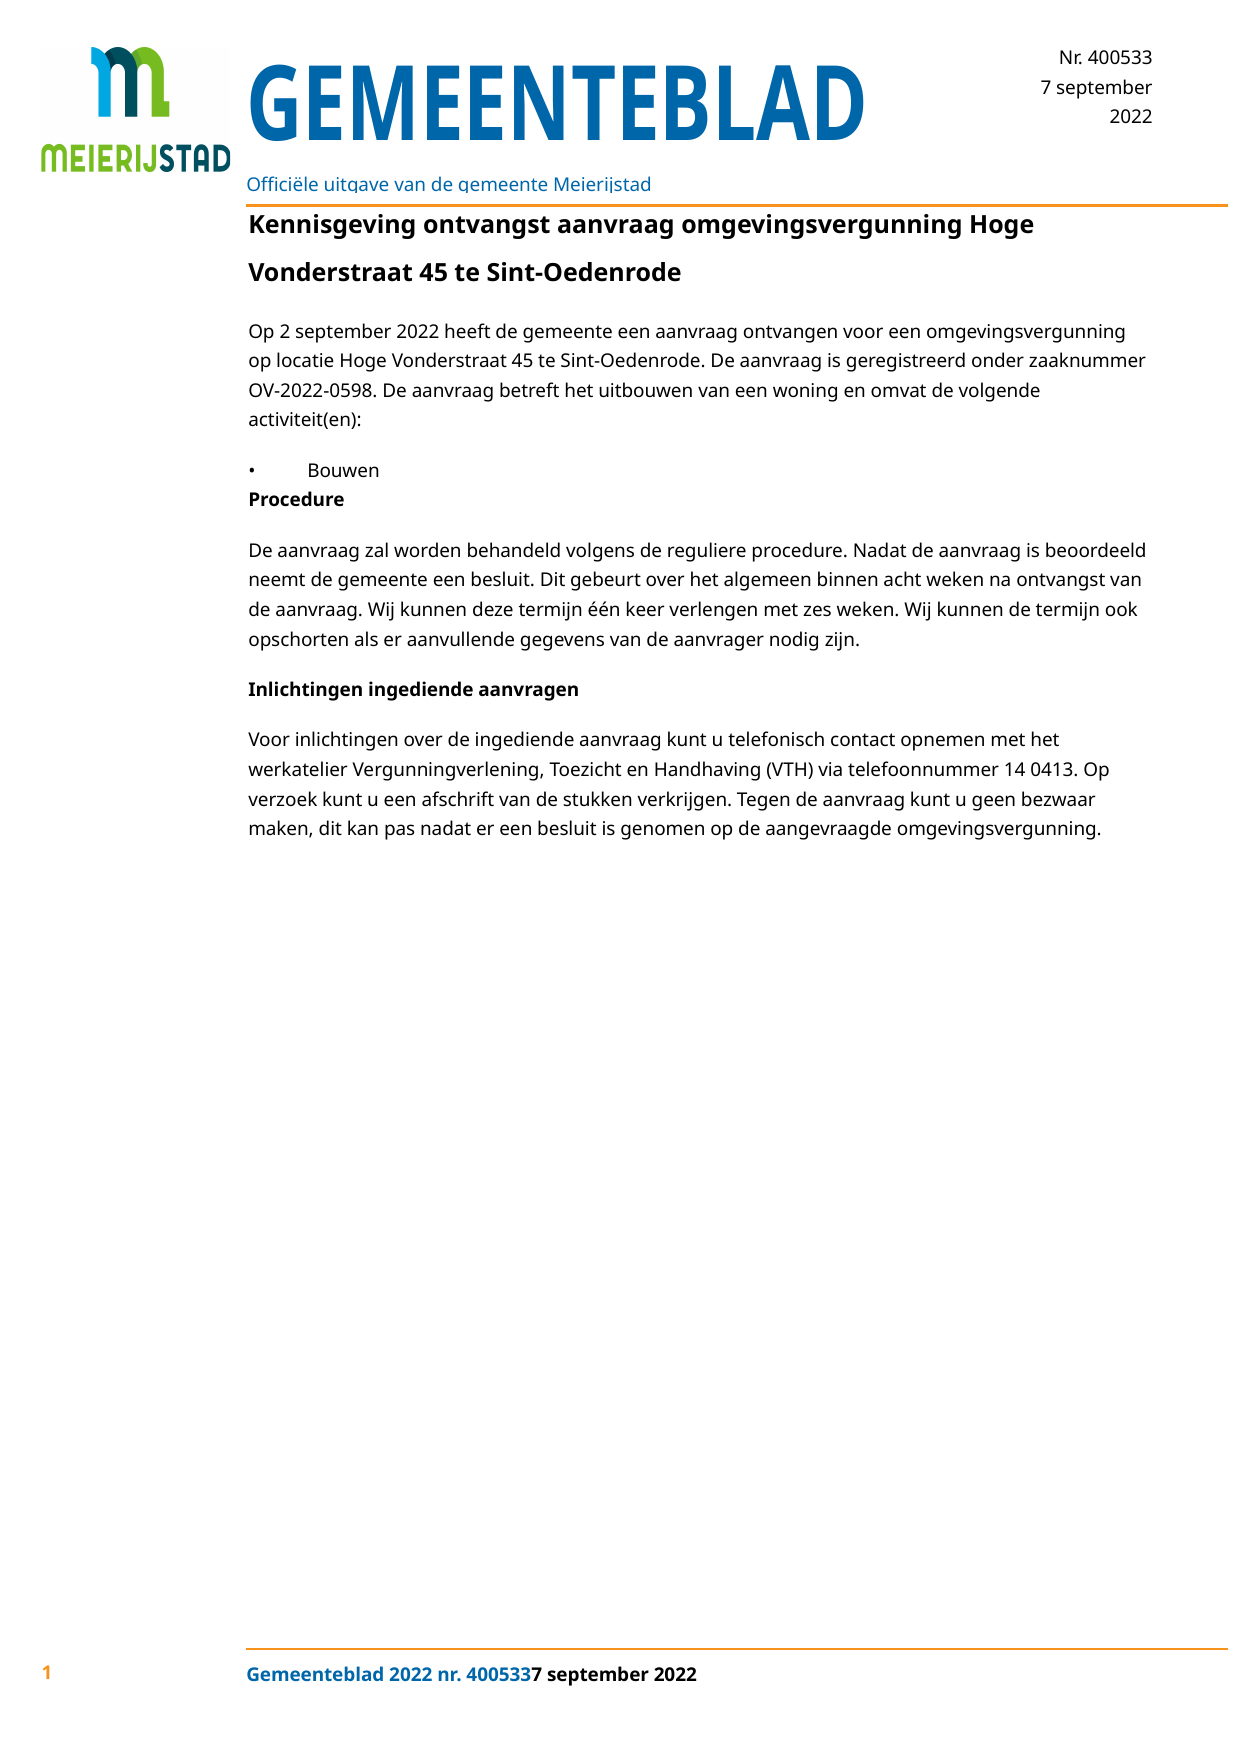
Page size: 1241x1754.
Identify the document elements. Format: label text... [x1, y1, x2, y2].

text Op 2 september 2022 heeft de gemeente een aanvraag ontvangen voor een omgevingsvergunning op locatie Hoge Vonderstraat 45 te Sint-Oedenrode. De aanvraag is geregistreerd onder zaaknummer OV-2022-0598. De aanvraag betreft het uitbouwen van een woning en omvat de volgende activiteit(en): [248, 318, 1152, 432]
text Voor inlichtingen over de ingediende aanvraag kunt u telefonisch contact opnemen met het werkatelier Vergunningverlening, Toezicht en Handhaving (VTH) via telefoonnummer 14 0413. Op verzoek kunt u een afschrift van de stukken verkrijgen. Tegen de aanvraag kunt u geen bezwaar maken, dit kan pas nadat er een besluit is genomen op de aangevraagde omgevingsvergunning. [248, 727, 1152, 841]
text Inlichtingen ingediende aanvragen [248, 676, 1152, 702]
list Bouwen [248, 457, 1152, 483]
text Procedure [248, 487, 1152, 512]
text De aanvraag zal worden behandeld volgens de reguliere procedure. Nadat de aanvraag is beoordeeld neemt de gemeente een besluit. Dit gebeurt over het algemeen binnen acht weken na ontvangst van de aanvraag. Wij kunnen deze termijn één keer verlengen met zes weken. Wij kunnen de termijn ook opschorten als er aanvullende gegevens van de aanvrager nodig zijn. [248, 537, 1152, 652]
text Kennisgeving ontvangst aanvraag omgevingsvergunning Hoge Vonderstraat 45 te Sint-Oedenrode [248, 207, 1152, 288]
picture [41, 47, 231, 172]
